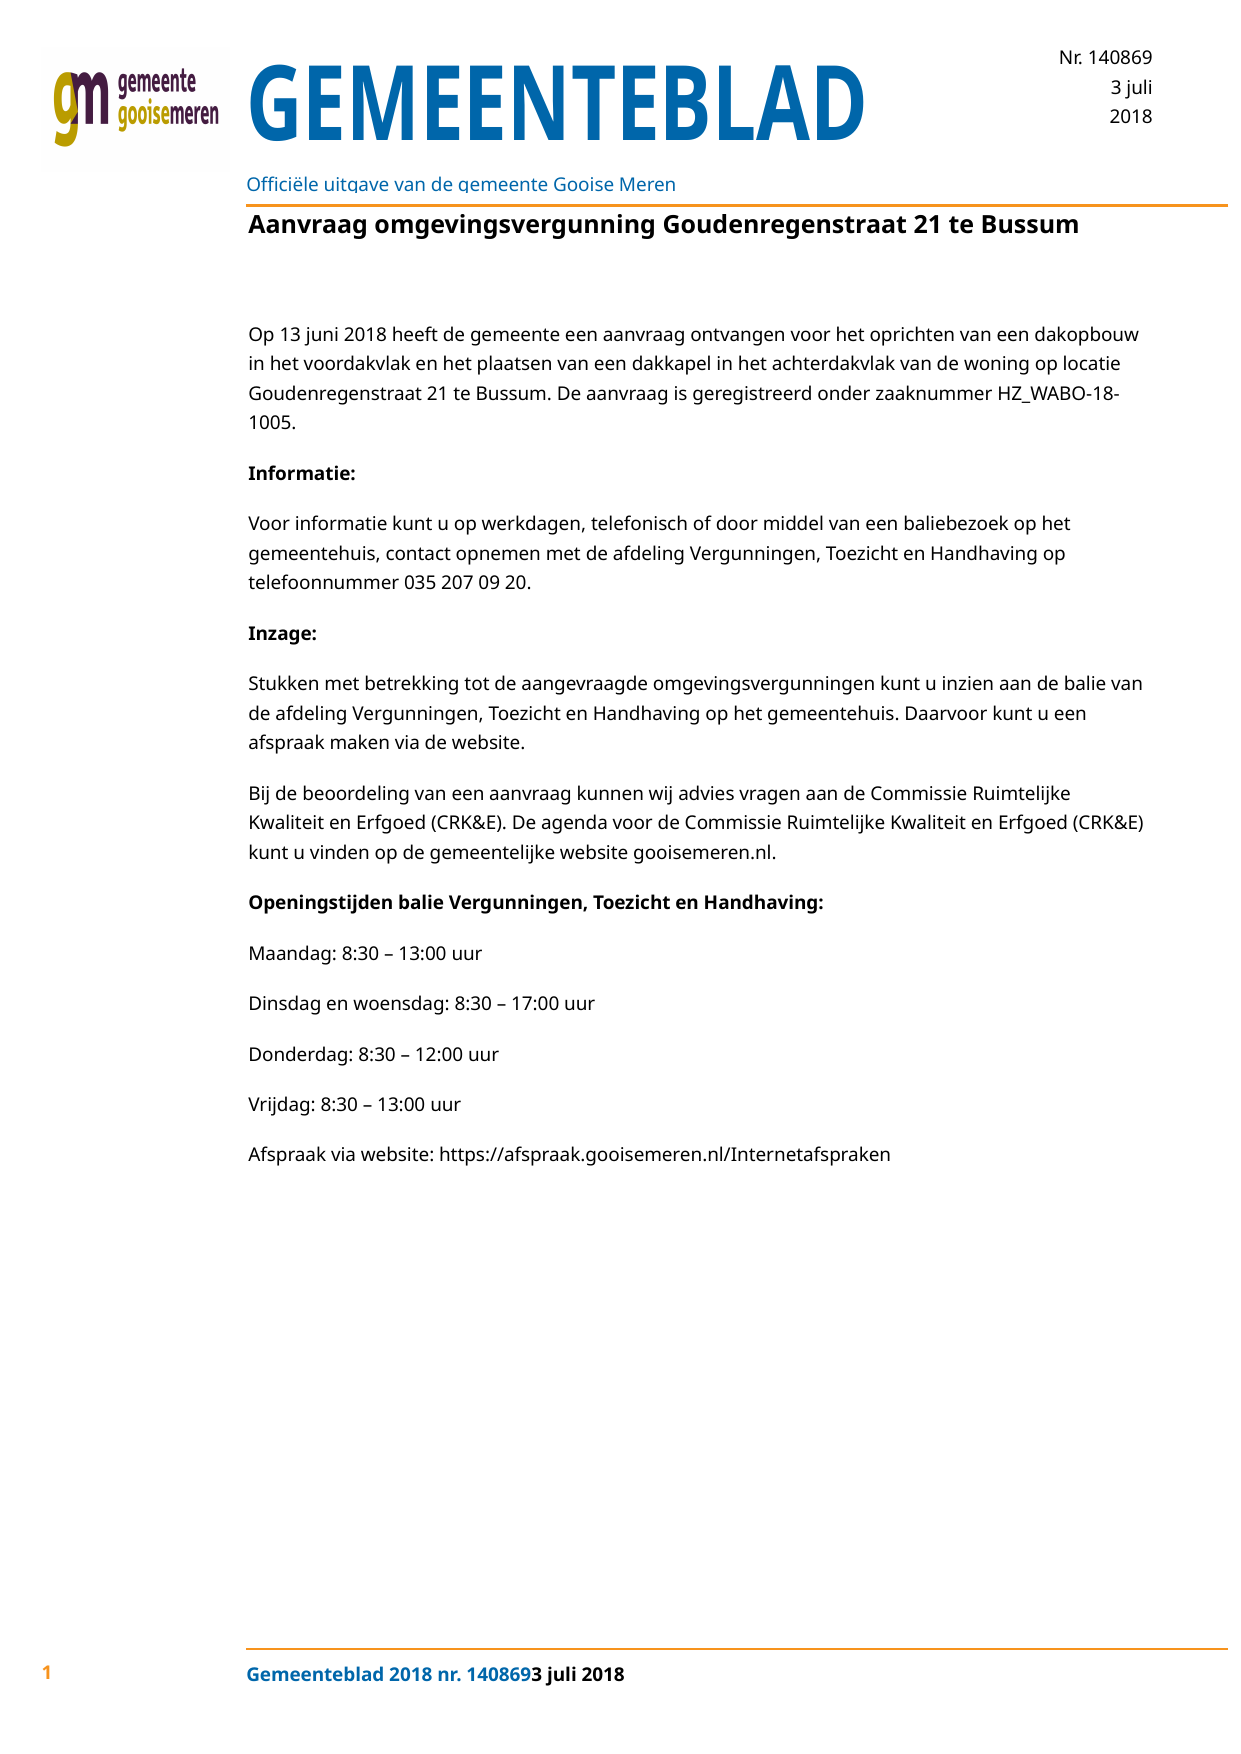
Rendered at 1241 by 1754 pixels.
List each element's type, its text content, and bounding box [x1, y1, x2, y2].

text Aanvraag omgevingsvergunning Goudenregenstraat 21 te Bussum [248, 207, 1152, 241]
text Op 13 juni 2018 heeft de gemeente een aanvraag ontvangen voor het oprichten van een dakopbouw in het voordakvlak en het plaatsen van een dakkapel in het achterdakvlak van de woning op locatie Goudenregenstraat 21 te Bussum. De aanvraag is geregistreerd onder zaaknummer HZ_WABO-18-1005. [248, 321, 1152, 435]
text Maandag: 8:30 – 13:00 uur [248, 940, 1152, 966]
text Donderdag: 8:30 – 12:00 uur [248, 1041, 1152, 1066]
text Bij de beoordeling van een aanvraag kunnen wij advies vragen aan de Commissie Ruimtelijke Kwaliteit en Erfgoed (CRK&E). De agenda voor de Commissie Ruimtelijke Kwaliteit en Erfgoed (CRK&E) kunt u vinden op de gemeentelijke website gooisemeren.nl. [248, 780, 1152, 865]
text Informatie: [248, 460, 1152, 486]
text Vrijdag: 8:30 – 13:00 uur [248, 1091, 1152, 1117]
text Dinsdag en woensdag: 8:30 – 17:00 uur [248, 990, 1152, 1016]
text Openingstijden balie Vergunningen, Toezicht en Handhaving: [248, 889, 1152, 915]
text Stukken met betrekking tot de aangevraagde omgevingsvergunningen kunt u inzien aan de balie van de afdeling Vergunningen, Toezicht en Handhaving op het gemeentehuis. Daarvoor kunt u een afspraak maken via de website. [248, 670, 1152, 755]
text Voor informatie kunt u op werkdagen, telefonisch of door middel van een baliebezoek op het gemeentehuis, contact opnemen met de afdeling Vergunningen, Toezicht en Handhaving op telefoonnummer 035 207 09 20. [248, 510, 1152, 595]
picture [41, 47, 231, 172]
text Inzage: [248, 620, 1152, 646]
text Afspraak via website: https://afspraak.gooisemeren.nl/Internetafspraken [248, 1142, 1152, 1167]
